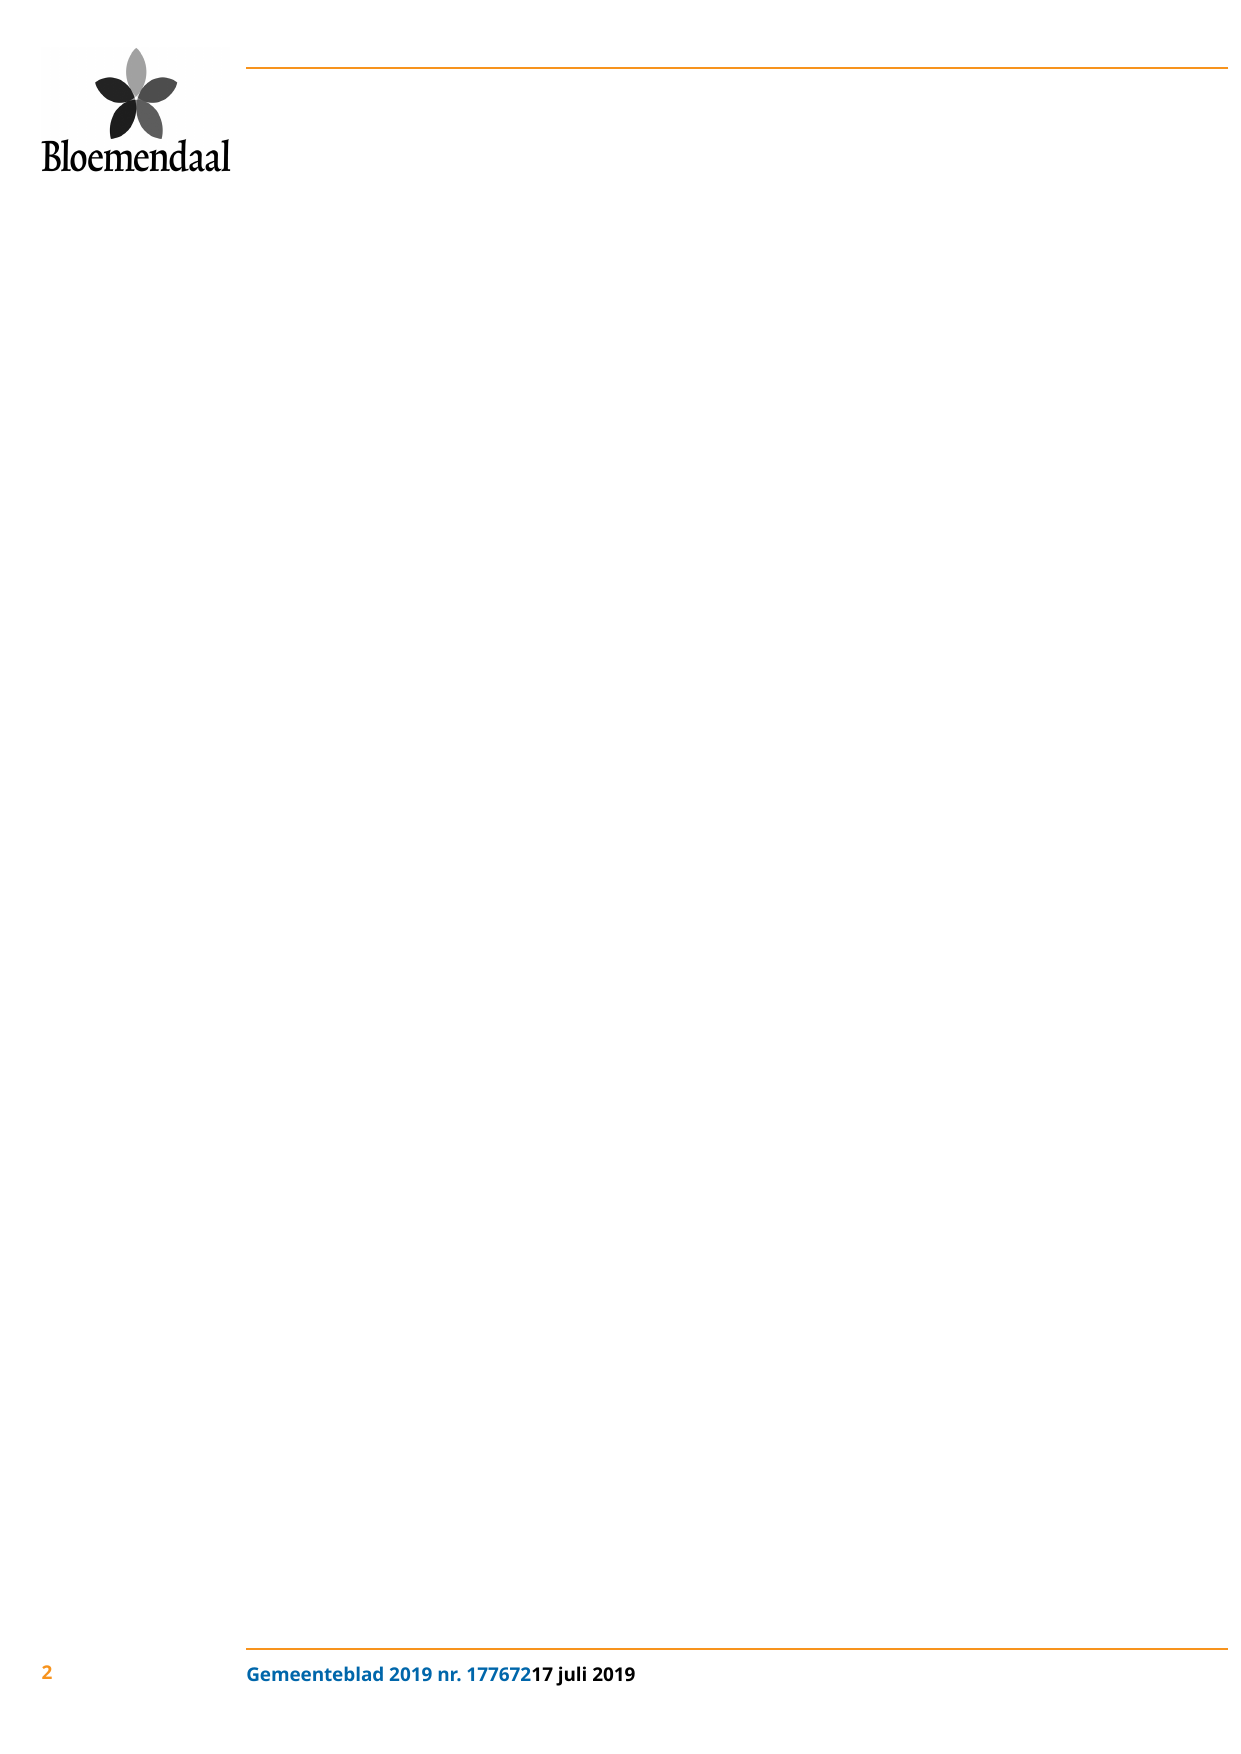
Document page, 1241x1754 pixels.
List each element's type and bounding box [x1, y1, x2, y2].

picture [41, 47, 231, 172]
